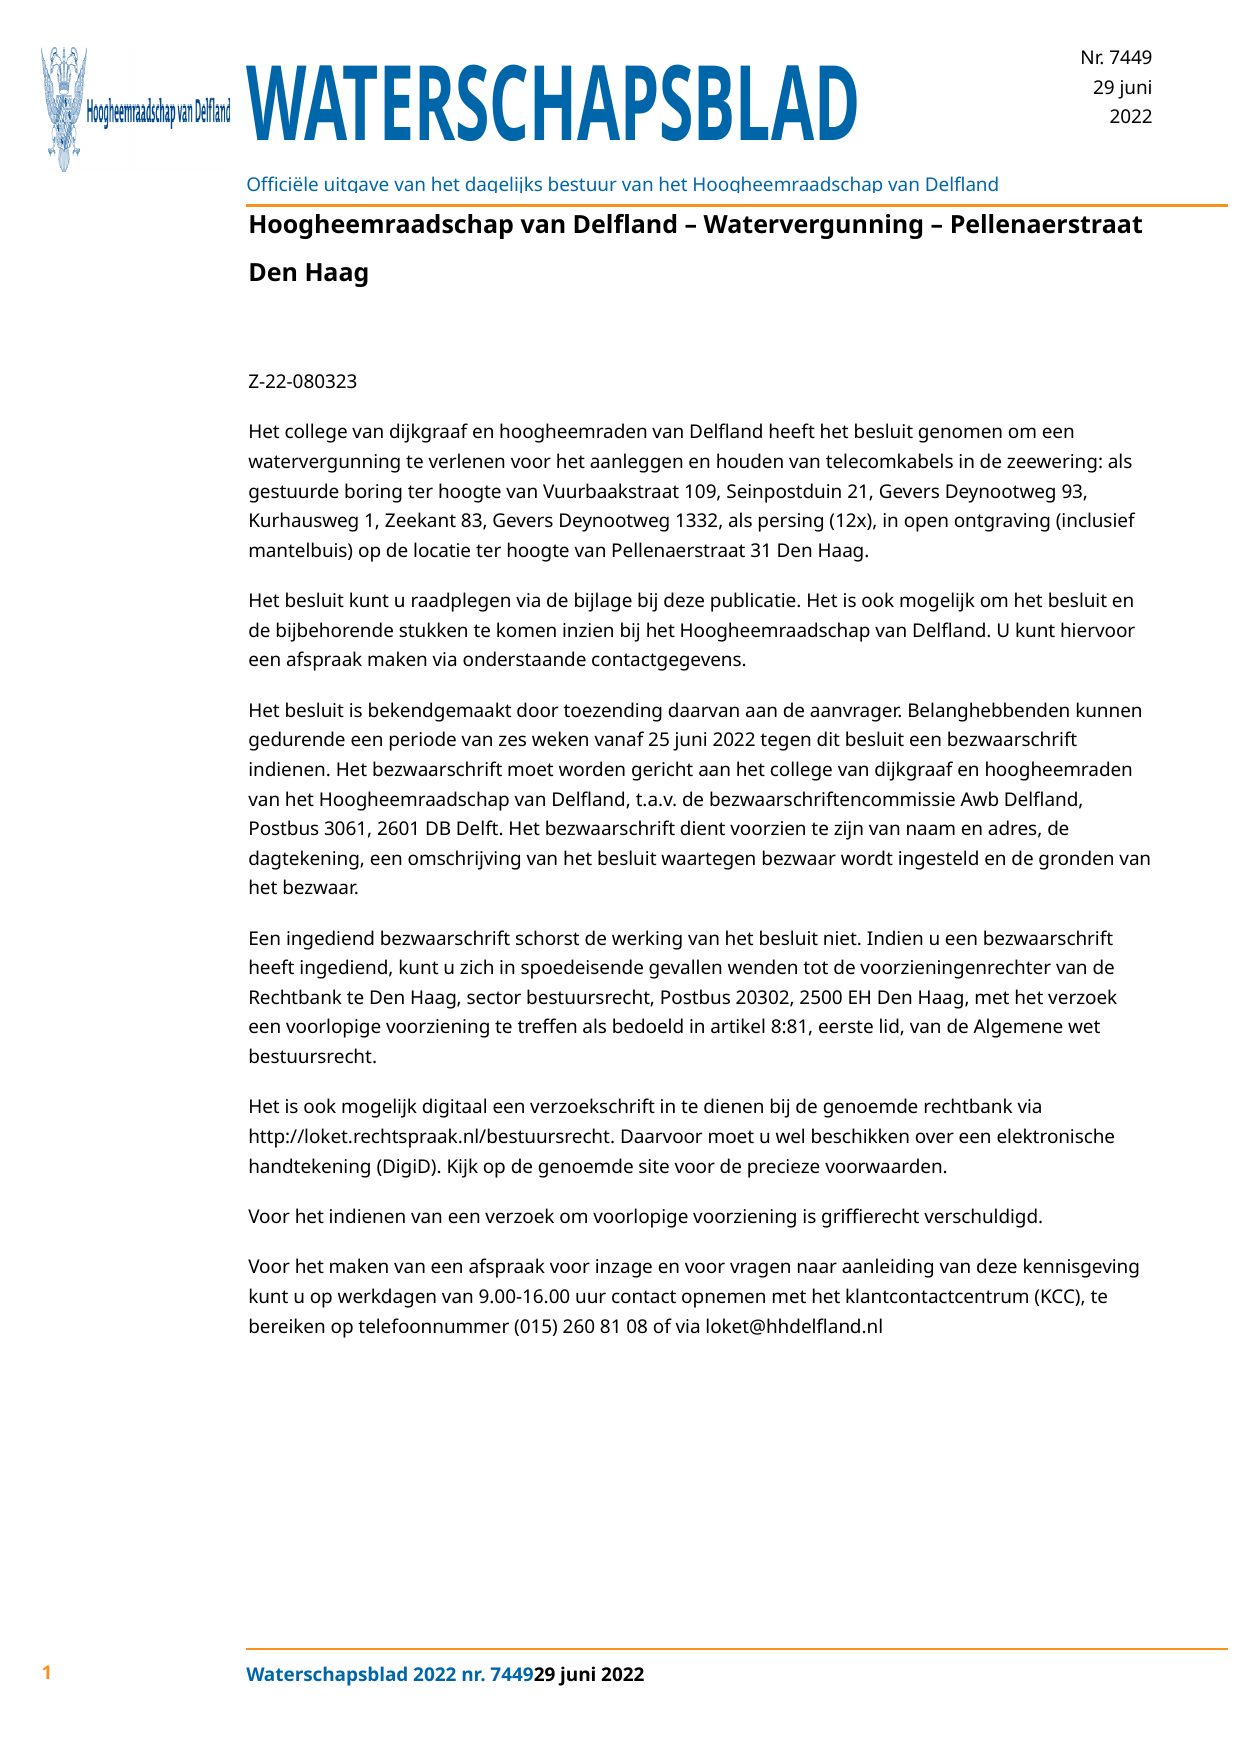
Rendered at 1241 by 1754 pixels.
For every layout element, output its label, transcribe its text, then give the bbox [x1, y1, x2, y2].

text Een ingediend bezwaarschrift schorst de werking van het besluit niet. Indien u een bezwaarschrift heeft ingediend, kunt u zich in spoedeisende gevallen wenden tot de voorzieningenrechter van de Rechtbank te Den Haag, sector bestuursrecht, Postbus 20302, 2500 EH Den Haag, met het verzoek een voorlopige voorziening te treffen als bedoeld in artikel 8:81, eerste lid, van de Algemene wet bestuursrecht. [248, 925, 1152, 1069]
text Het college van dijkgraaf en hoogheemraden van Delfland heeft het besluit genomen om een watervergunning te verlenen voor het aanleggen en houden van telecomkabels in de zeewering: als gestuurde boring ter hoogte van Vuurbaakstraat 109, Seinpostduin 21, Gevers Deynootweg 93, Kurhausweg 1, Zeekant 83, Gevers Deynootweg 1332, als persing (12x), in open ontgraving (inclusief mantelbuis) op de locatie ter hoogte van Pellenaerstraat 31 Den Haag. [248, 419, 1152, 563]
text Voor het maken van een afspraak voor inzage en voor vragen naar aanleiding van deze kennisgeving kunt u op werkdagen van 9.00-16.00 uur contact opnemen met het klantcontactcentrum (KCC), te bereiken op telefoonnummer (015) 260 81 08 of via loket@hhdelfland.nl [248, 1254, 1152, 1339]
text Het besluit is bekendgemaakt door toezending daarvan aan de aanvrager. Belanghebbenden kunnen gedurende een periode van zes weken vanaf 25 juni 2022 tegen dit besluit een bezwaarschrift indienen. Het bezwaarschrift moet worden gericht aan het college van dijkgraaf en hoogheemraden van het Hoogheemraadschap van Delfland, t.a.v. de bezwaarschriftencommissie Awb Delfland, Postbus 3061, 2601 DB Delft. Het bezwaarschrift dient voorzien te zijn van naam en adres, de dagtekening, een omschrijving van het besluit waartegen bezwaar wordt ingesteld en de gronden van het bezwaar. [248, 697, 1152, 900]
text Voor het indienen van een verzoek om voorlopige voorziening is griffierecht verschuldigd. [248, 1203, 1152, 1229]
text Hoogheemraadschap van Delfland – Watervergunning – Pellenaerstraat Den Haag [248, 207, 1152, 288]
text Z-22-080323 [248, 368, 1152, 394]
picture [41, 47, 231, 172]
text Het besluit kunt u raadplegen via de bijlage bij deze publicatie. Het is ook mogelijk om het besluit en de bijbehorende stukken te komen inzien bij het Hoogheemraadschap van Delfland. U kunt hiervoor een afspraak maken via onderstaande contactgegevens. [248, 587, 1152, 672]
text Het is ook mogelijk digitaal een verzoekschrift in te dienen bij de genoemde rechtbank via http://loket.rechtspraak.nl/bestuursrecht. Daarvoor moet u wel beschikken over een elektronische handtekening (DigiD). Kijk op de genoemde site voor de precieze voorwaarden. [248, 1094, 1152, 1179]
